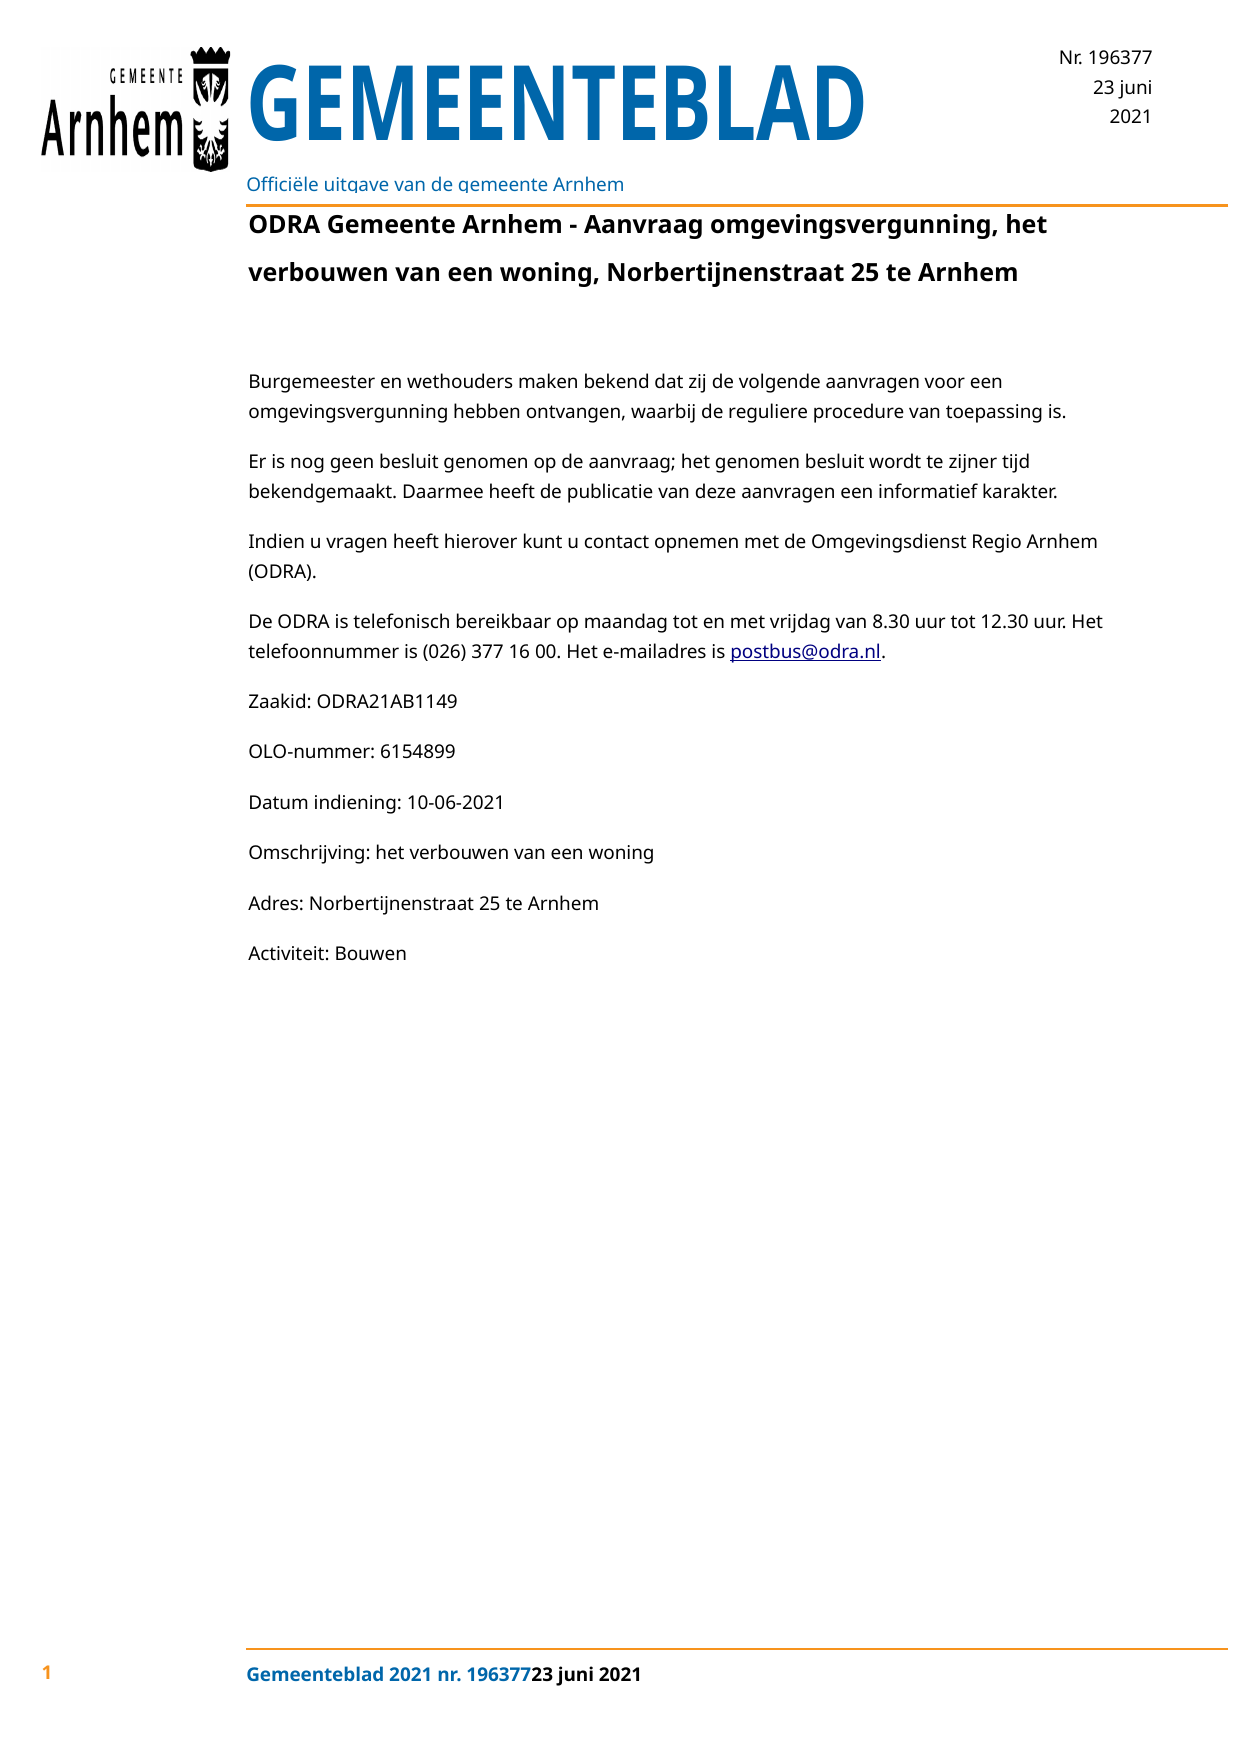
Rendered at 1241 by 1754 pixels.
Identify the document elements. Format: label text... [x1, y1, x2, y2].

text De ODRA is telefonisch bereikbaar op maandag tot en met vrijdag van 8.30 uur tot 12.30 uur. Het telefoonnummer is (026) 377 16 00. Het e-mailadres is postbus@odra.nl. [248, 608, 1152, 664]
text Zaakid: ODRA21AB1149 [248, 688, 1152, 714]
picture [41, 47, 231, 172]
text Indien u vragen heeft hierover kunt u contact opnemen met de Omgevingsdienst Regio Arnhem (ODRA). [248, 528, 1152, 584]
text OLO-nummer: 6154899 [248, 739, 1152, 764]
text ODRA Gemeente Arnhem - Aanvraag omgevingsvergunning, het verbouwen van een woning, Norbertijnenstraat 25 te Arnhem [248, 207, 1152, 288]
text Datum indiening: 10-06-2021 [248, 789, 1152, 815]
text Er is nog geen besluit genomen op de aanvraag; het genomen besluit wordt te zijner tijd bekendgemaakt. Daarmee heeft de publicatie van deze aanvragen een informatief karakter. [248, 448, 1152, 504]
text Omschrijving: het verbouwen van een woning [248, 839, 1152, 865]
text Adres: Norbertijnenstraat 25 te Arnhem [248, 890, 1152, 916]
text Activiteit: Bouwen [248, 940, 1152, 966]
text Burgemeester en wethouders maken bekend dat zij de volgende aanvragen voor een omgevingsvergunning hebben ontvangen, waarbij de reguliere procedure van toepassing is. [248, 368, 1152, 424]
